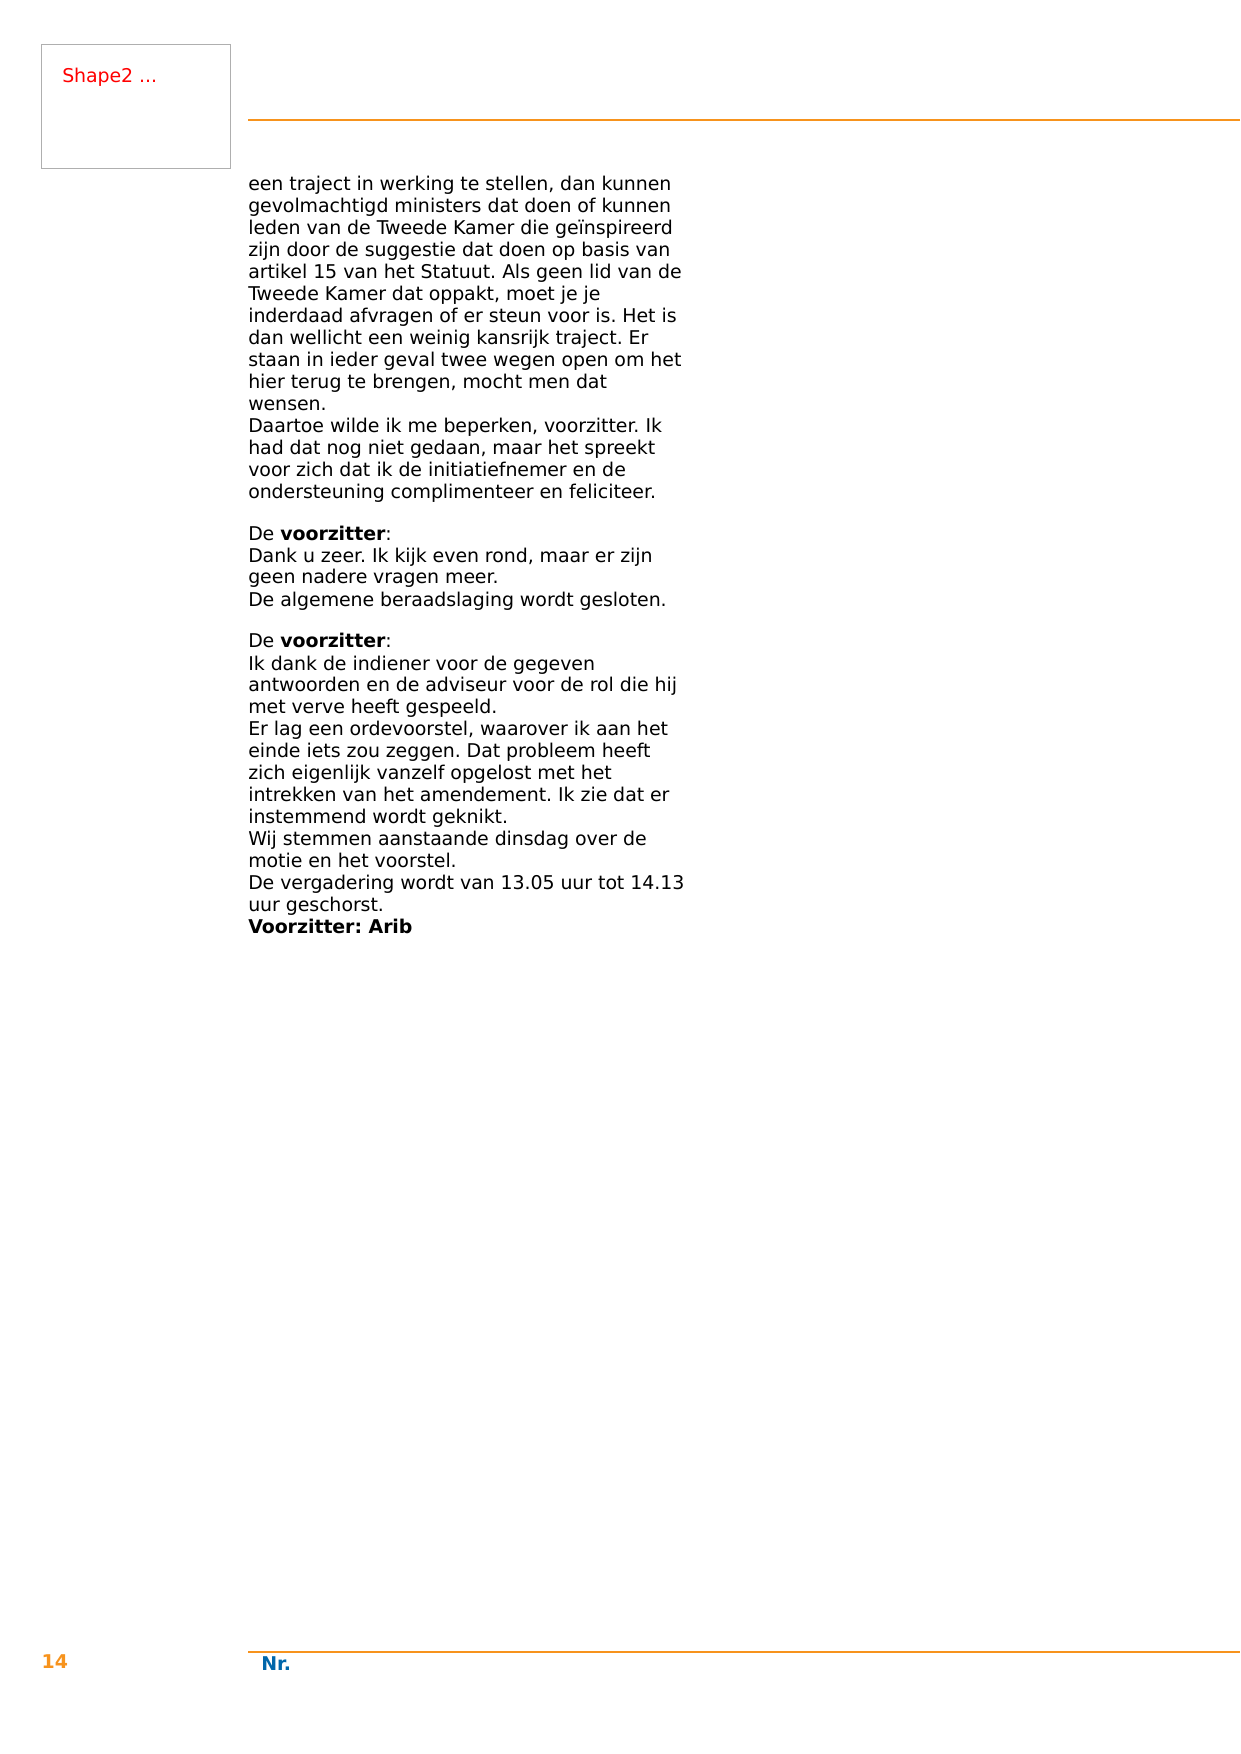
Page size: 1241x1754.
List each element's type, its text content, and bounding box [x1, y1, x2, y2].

text De voorzitter: [248, 522, 691, 544]
text Daartoe wilde ik me beperken, voorzitter. Ik had dat nog niet gedaan, maar het spreekt voor zich dat ik de initiatiefnemer en de ondersteuning complimenteer en feliciteer. [248, 414, 691, 502]
text De voorzitter: [248, 630, 691, 652]
text Ik dank de indiener voor de gegeven antwoorden en de adviseur voor de rol die hij met verve heeft gespeeld. [248, 652, 691, 718]
text Voorzitter: Arib [248, 916, 691, 938]
text Er lag een ordevoorstel, waarover ik aan het einde iets zou zeggen. Dat probleem heeft zich eigenlijk vanzelf opgelost met het intrekken van het amendement. Ik zie dat er instemmend wordt geknikt. [248, 718, 691, 828]
text een traject in werking te stellen, dan kunnen gevolmachtigd ministers dat doen of kunnen leden van de Tweede Kamer die geïnspireerd zijn door de suggestie dat doen op basis van artikel 15 van het Statuut. Als geen lid van de Tweede Kamer dat oppakt, moet je je inderdaad afvragen of er steun voor is. Het is dan wellicht een weinig kansrijk traject. Er staan in ieder geval twee wegen open om het hier terug te brengen, mocht men dat wensen. [248, 173, 691, 414]
text Wij stemmen aanstaande dinsdag over de motie en het voorstel. [248, 828, 691, 872]
text De algemene beraadslaging wordt gesloten. [248, 588, 691, 610]
text Dank u zeer. Ik kijk even rond, maar er zijn geen nadere vragen meer. [248, 544, 691, 588]
text De vergadering wordt van 13.05 uur tot 14.13 uur geschorst. [248, 872, 691, 916]
